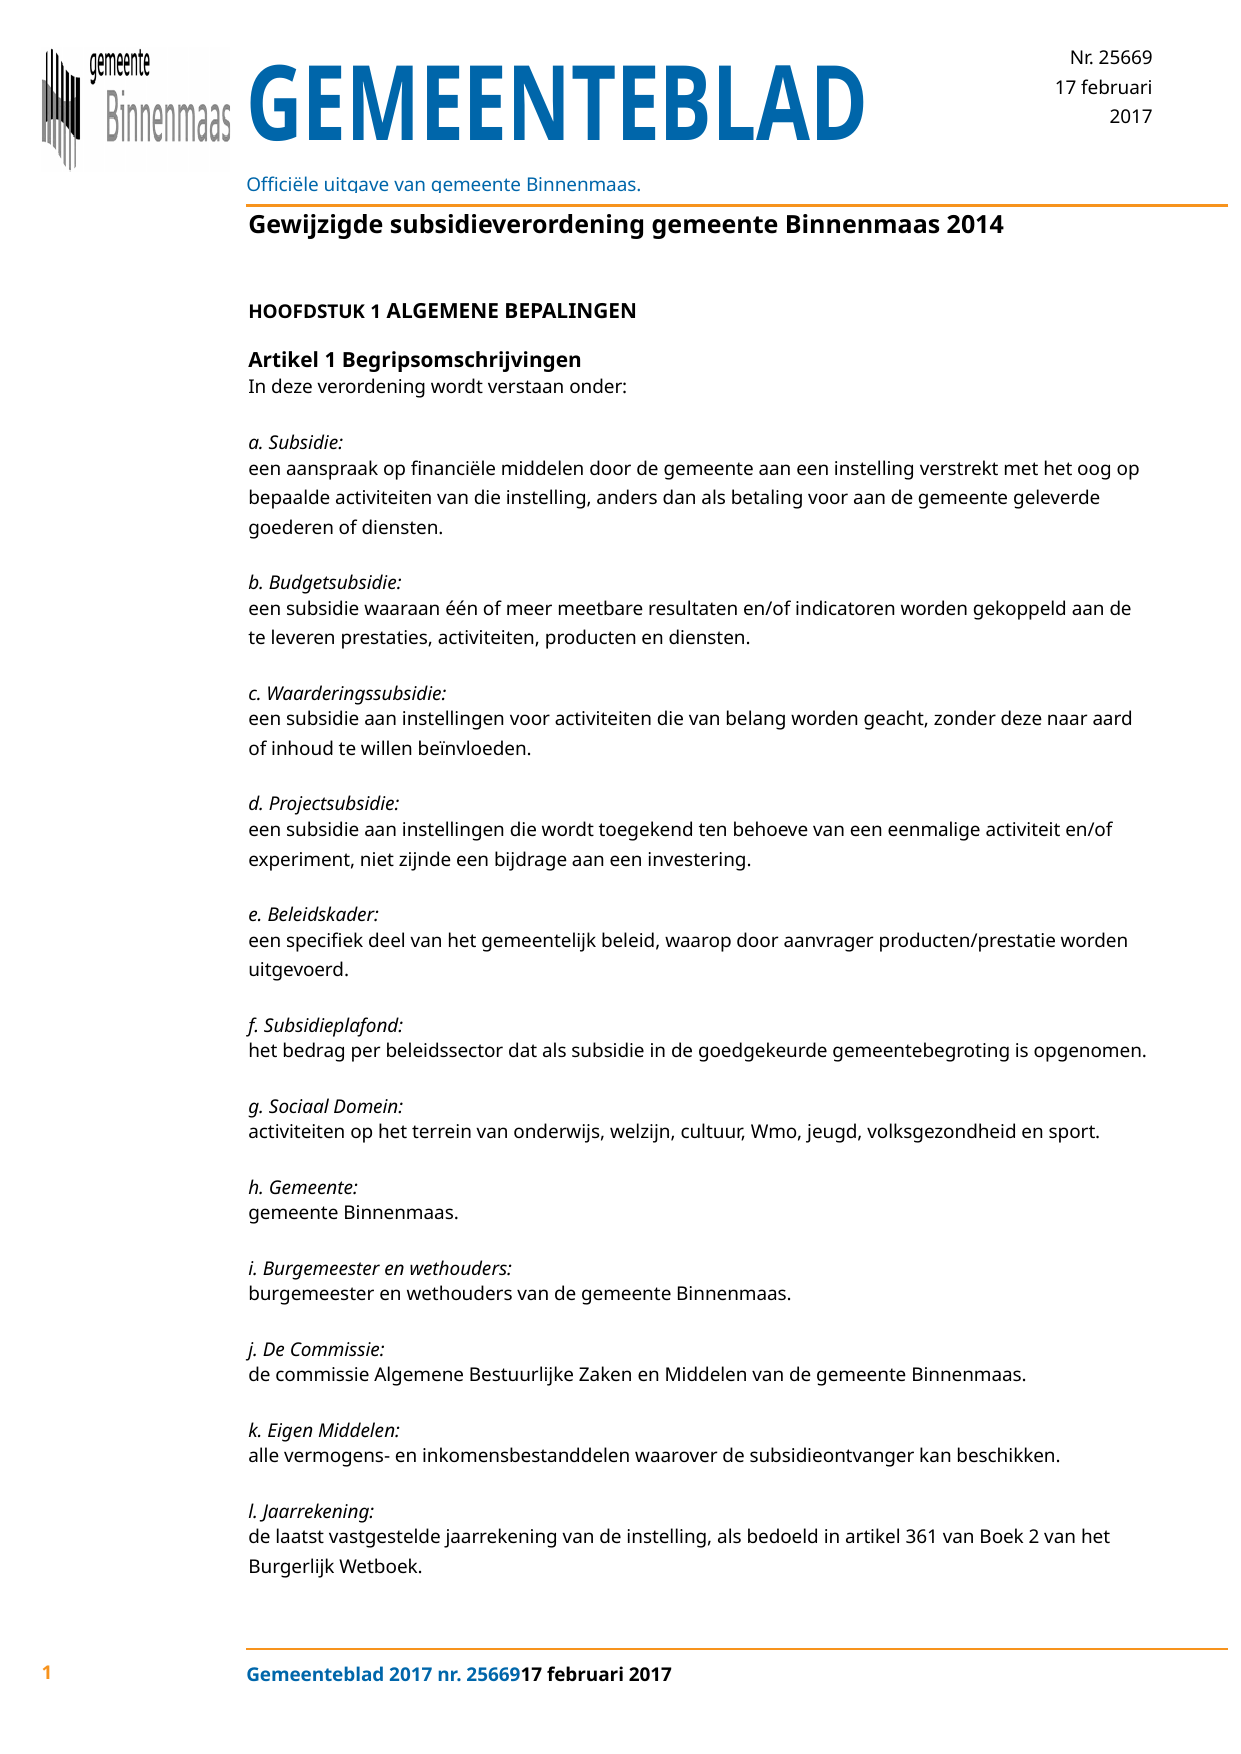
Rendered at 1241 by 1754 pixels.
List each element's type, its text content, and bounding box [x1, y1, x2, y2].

text alle vermogens- en inkomensbestanddelen waarover de subsidieontvanger kan beschikken. [248, 1443, 1152, 1468]
text burgemeester en wethouders van de gemeente Binnenmaas. [248, 1281, 1152, 1306]
text f. Subsidieplafond: [248, 1012, 1152, 1037]
text Artikel 1 Begripsomschrijvingen [248, 345, 1152, 374]
text HOOFDSTUK 1 ALGEMENE BEPALINGEN [248, 296, 1152, 324]
text een subsidie aan instellingen voor activiteiten die van belang worden geacht, zonder deze naar aard of inhoud te willen beïnvloeden. [248, 706, 1152, 761]
picture [41, 47, 231, 172]
text b. Budgetsubsidie: [248, 569, 1152, 595]
text d. Projectsubsidie: [248, 791, 1152, 816]
text In deze verordening wordt verstaan onder: [248, 374, 1152, 399]
text een subsidie aan instellingen die wordt toegekend ten behoeve van een eenmalige activiteit en/of experiment, niet zijnde een bijdrage aan een investering. [248, 816, 1152, 872]
text i. Burgemeester en wethouders: [248, 1255, 1152, 1281]
text k. Eigen Middelen: [248, 1417, 1152, 1443]
text Gewijzigde subsidieverordening gemeente Binnenmaas 2014 [248, 207, 1152, 241]
text een subsidie waaraan één of meer meetbare resultaten en/of indicatoren worden gekoppeld aan de te leveren prestaties, activiteiten, producten en diensten. [248, 595, 1152, 650]
text gemeente Binnenmaas. [248, 1199, 1152, 1225]
text een specifiek deel van het gemeentelijk beleid, waarop door aanvrager producten/prestatie worden uitgevoerd. [248, 927, 1152, 982]
text a. Subsidie: [248, 429, 1152, 455]
text een aanspraak op financiële middelen door de gemeente aan een instelling verstrekt met het oog op bepaalde activiteiten van die instelling, anders dan als betaling voor aan de gemeente geleverde goederen of diensten. [248, 455, 1152, 540]
text het bedrag per beleidssector dat als subsidie in de goedgekeurde gemeentebegroting is opgenomen. [248, 1037, 1152, 1063]
text de commissie Algemene Bestuurlijke Zaken en Middelen van de gemeente Binnenmaas. [248, 1362, 1152, 1387]
text activiteiten op het terrein van onderwijs, welzijn, cultuur, Wmo, jeugd, volksgezondheid en sport. [248, 1118, 1152, 1144]
text j. De Commissie: [248, 1336, 1152, 1362]
text c. Waarderingssubsidie: [248, 680, 1152, 706]
text h. Gemeente: [248, 1174, 1152, 1199]
text g. Sociaal Domein: [248, 1093, 1152, 1118]
text e. Beleidskader: [248, 901, 1152, 927]
text l. Jaarrekening: [248, 1498, 1152, 1524]
text de laatst vastgestelde jaarrekening van de instelling, als bedoeld in artikel 361 van Boek 2 van het Burgerlijk Wetboek. [248, 1524, 1152, 1579]
